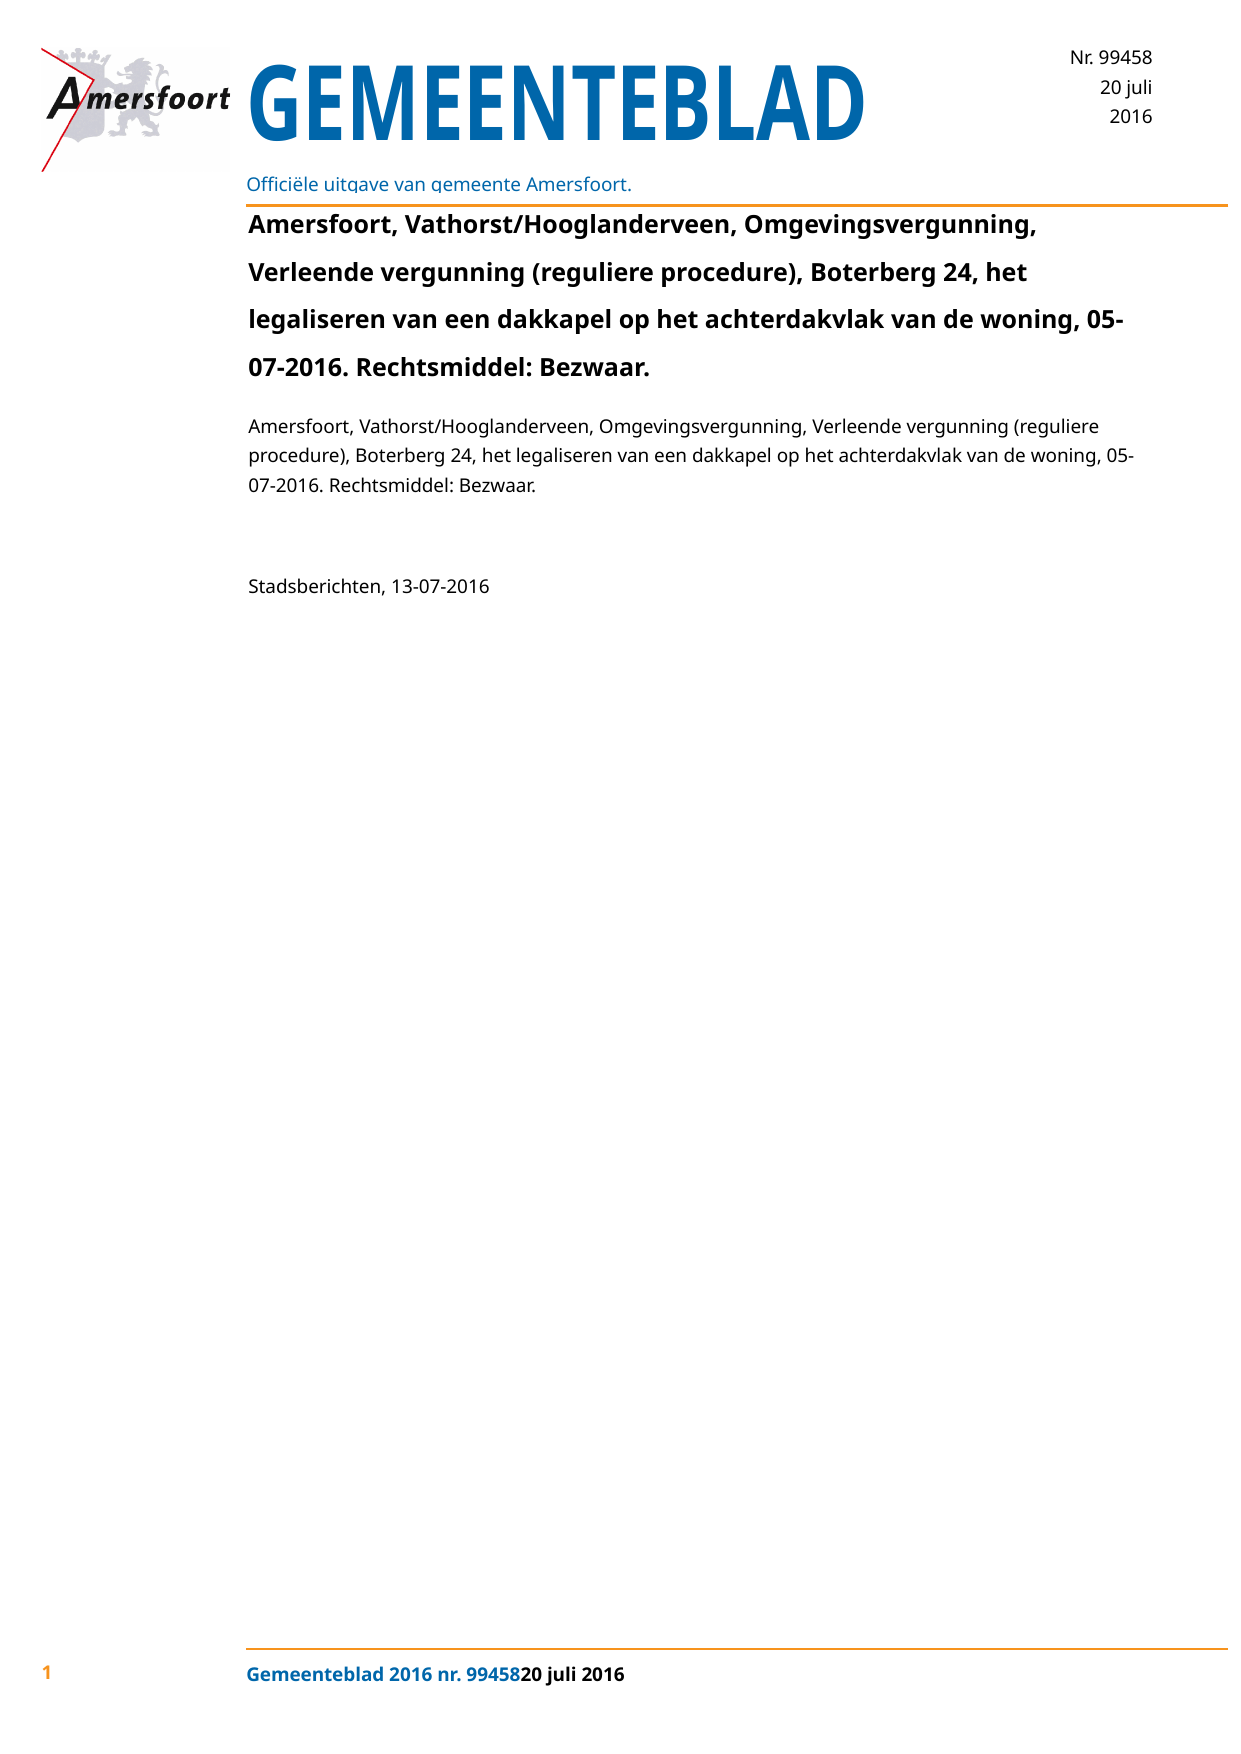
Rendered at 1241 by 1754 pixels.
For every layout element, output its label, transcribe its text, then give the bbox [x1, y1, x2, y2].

text Amersfoort, Vathorst/Hooglanderveen, Omgevingsvergunning, Verleende vergunning (reguliere procedure), Boterberg 24, het legaliseren van een dakkapel op het achterdakvlak van de woning, 05-07-2016. Rechtsmiddel: Bezwaar. [248, 413, 1152, 498]
text Amersfoort, Vathorst/Hooglanderveen, Omgevingsvergunning, Verleende vergunning (reguliere procedure), Boterberg 24, het legaliseren van een dakkapel op het achterdakvlak van de woning, 05-07-2016. Rechtsmiddel: Bezwaar. [248, 207, 1152, 384]
text Stadsberichten, 13-07-2016 [248, 573, 1152, 599]
picture [41, 47, 231, 172]
